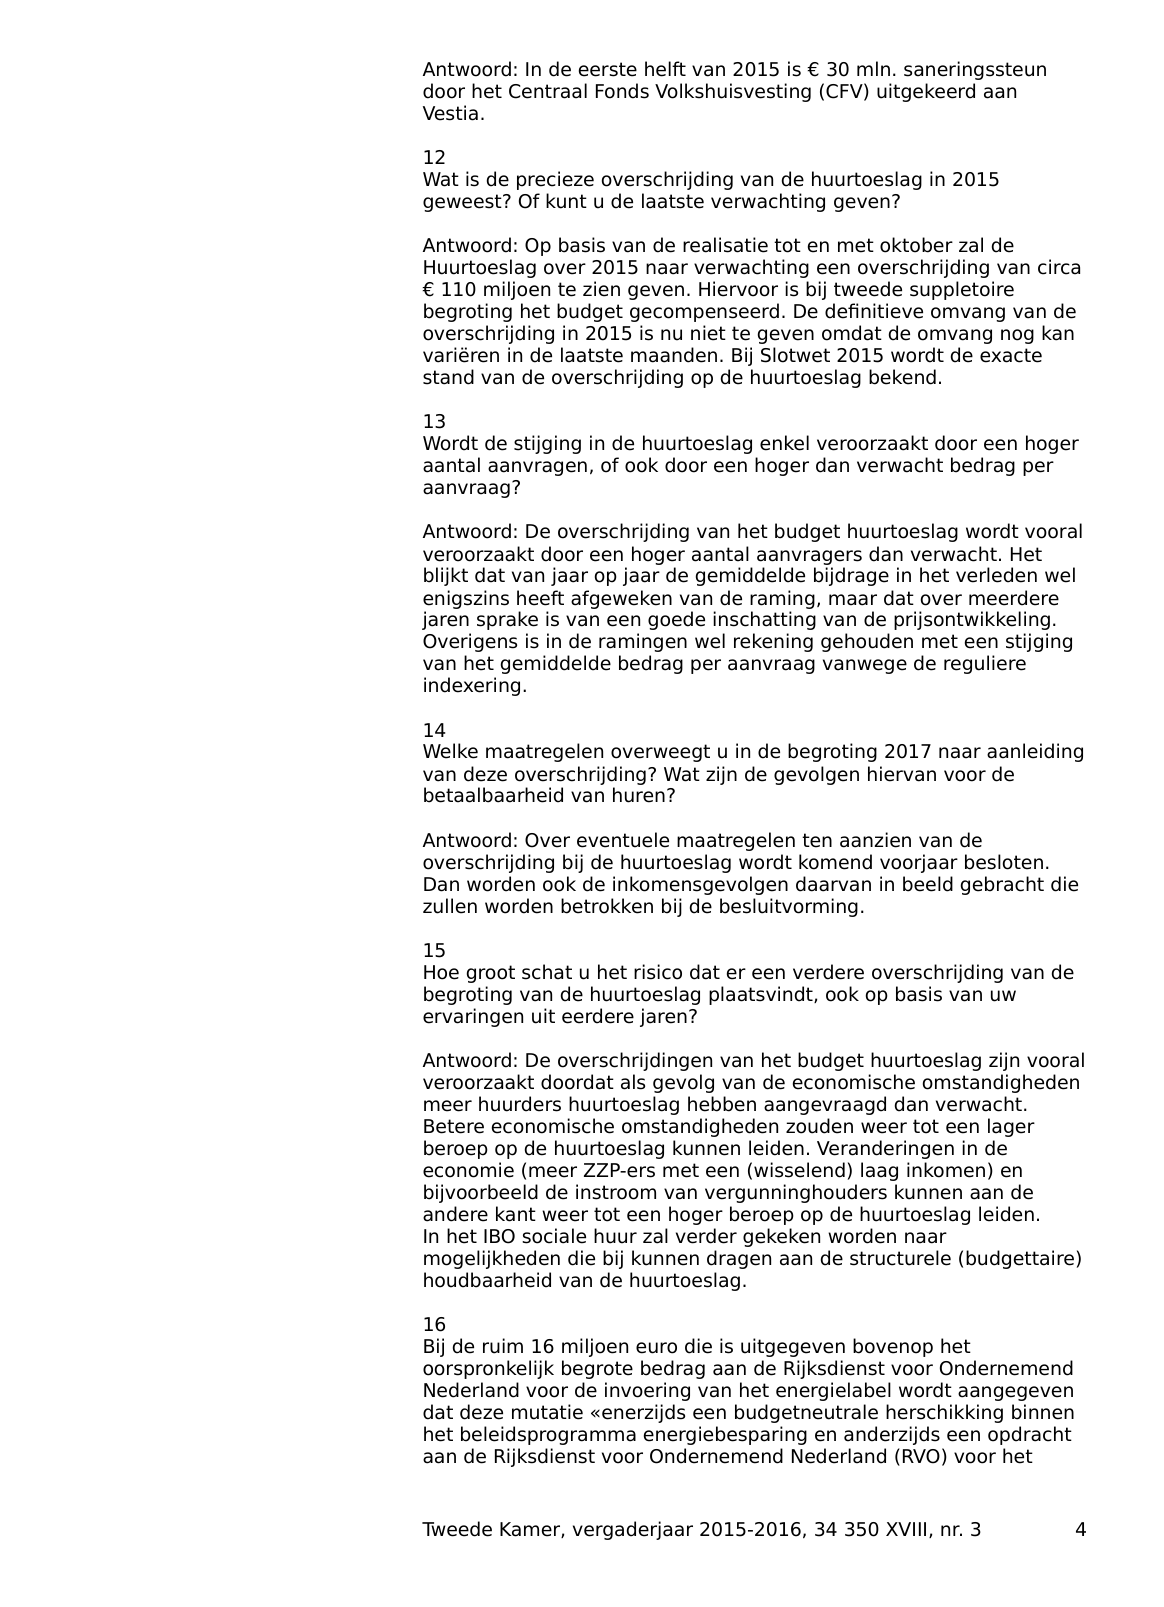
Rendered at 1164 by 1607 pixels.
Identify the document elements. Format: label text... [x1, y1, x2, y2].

text Bij de ruim 16 miljoen euro die is uitgegeven bovenop het oorspronkelijk begrote bedrag aan de Rijksdienst voor Ondernemend Nederland voor de invoering van het energielabel wordt aangegeven dat deze mutatie «enerzijds een budgetneutrale herschikking binnen het beleidsprogramma energiebesparing en anderzijds een opdracht aan de Rijksdienst voor Ondernemend Nederland (RVO) voor het [422, 1336, 1087, 1468]
text Wordt de stijging in de huurtoeslag enkel veroorzaakt door een hoger aantal aanvragen, of ook door een hoger dan verwacht bedrag per aanvraag? [422, 433, 1087, 499]
text 14 [422, 719, 1087, 741]
text Wat is de precieze overschrijding van de huurtoeslag in 2015 geweest? Of kunt u de laatste verwachting geven? [422, 169, 1087, 213]
text Hoe groot schat u het risico dat er een verdere overschrijding van de begroting van de huurtoeslag plaatsvindt, ook op basis van uw ervaringen uit eerdere jaren? [422, 962, 1087, 1028]
text 12 [422, 147, 1087, 169]
text Antwoord: Over eventuele maatregelen ten aanzien van de overschrijding bij de huurtoeslag wordt komend voorjaar besloten. Dan worden ook de inkomensgevolgen daarvan in beeld gebracht die zullen worden betrokken bij de besluitvorming. [422, 829, 1087, 917]
text Antwoord: De overschrijdingen van het budget huurtoeslag zijn vooral veroorzaakt doordat als gevolg van de economische omstandigheden meer huurders huurtoeslag hebben aangevraagd dan verwacht. Betere economische omstandigheden zouden weer tot een lager beroep op de huurtoeslag kunnen leiden. Veranderingen in de economie (meer ZZP-ers met een (wisselend) laag inkomen) en bijvoorbeeld de instroom van vergunninghouders kunnen aan de andere kant weer tot een hoger beroep op de huurtoeslag leiden. [422, 1050, 1087, 1226]
text 16 [422, 1314, 1087, 1336]
text In het IBO sociale huur zal verder gekeken worden naar mogelijkheden die bij kunnen dragen aan de structurele (budgettaire) houdbaarheid van de huurtoeslag. [422, 1226, 1087, 1292]
text Antwoord: In de eerste helft van 2015 is € 30 mln. saneringssteun door het Centraal Fonds Volkshuisvesting (CFV) uitgekeerd aan Vestia. [422, 59, 1087, 125]
text 15 [422, 940, 1087, 962]
text 13 [422, 411, 1087, 433]
text Welke maatregelen overweegt u in de begroting 2017 naar aanleiding van deze overschrijding? Wat zijn de gevolgen hiervan voor de betaalbaarheid van huren? [422, 741, 1087, 807]
text Antwoord: Op basis van de realisatie tot en met oktober zal de Huurtoeslag over 2015 naar verwachting een overschrijding van circa € 110 miljoen te zien geven. Hiervoor is bij tweede suppletoire begroting het budget gecompenseerd. De definitieve omvang van de overschrijding in 2015 is nu niet te geven omdat de omvang nog kan variëren in de laatste maanden. Bij Slotwet 2015 wordt de exacte stand van de overschrijding op de huurtoeslag bekend. [422, 235, 1087, 389]
text Antwoord: De overschrijding van het budget huurtoeslag wordt vooral veroorzaakt door een hoger aantal aanvragers dan verwacht. Het blijkt dat van jaar op jaar de gemiddelde bijdrage in het verleden wel enigszins heeft afgeweken van de raming, maar dat over meerdere jaren sprake is van een goede inschatting van de prijsontwikkeling. Overigens is in de ramingen wel rekening gehouden met een stijging van het gemiddelde bedrag per aanvraag vanwege de reguliere indexering. [422, 521, 1087, 697]
